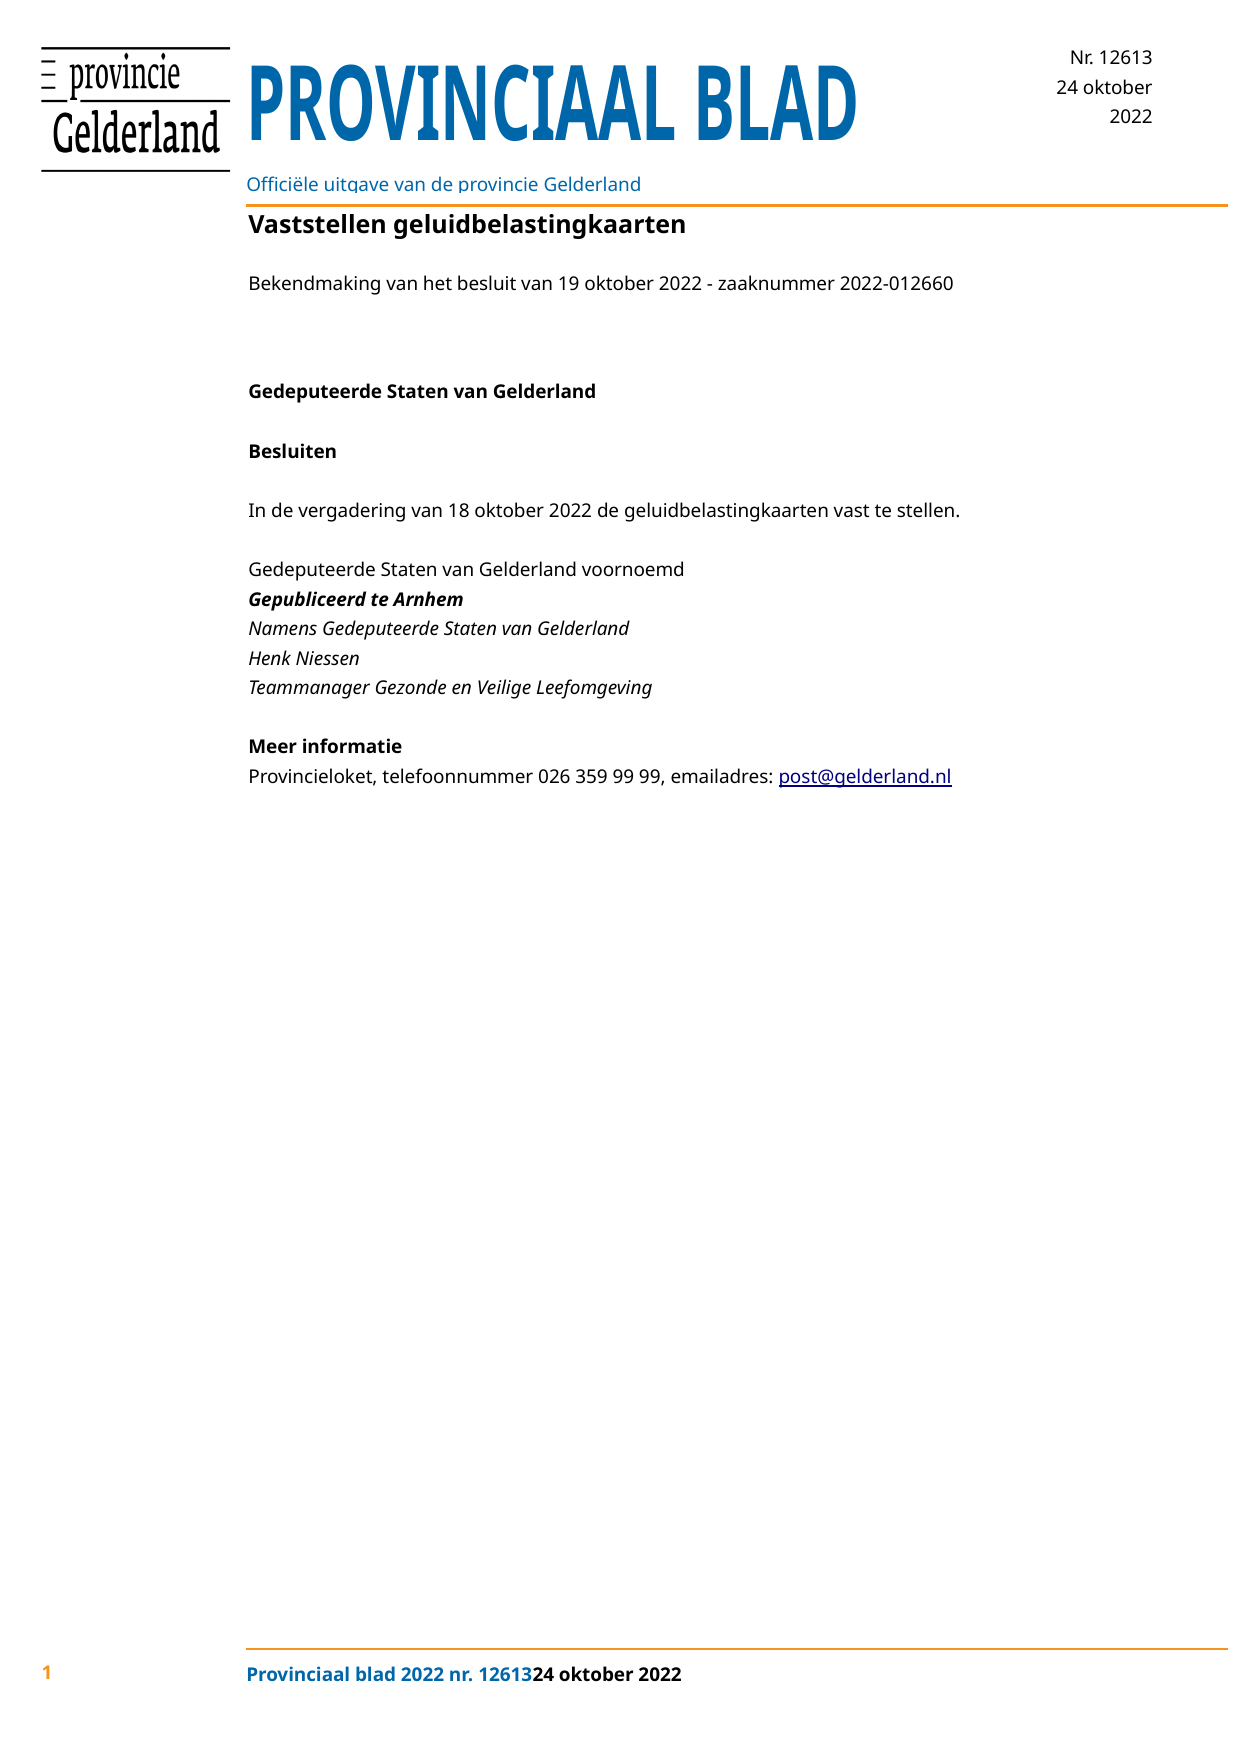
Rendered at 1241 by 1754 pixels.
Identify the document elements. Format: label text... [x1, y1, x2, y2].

text Gedeputeerde Staten van Gelderland [248, 379, 1152, 404]
text Vaststellen geluidbelastingkaarten [248, 207, 1152, 241]
picture [41, 47, 231, 172]
text Henk Niessen [248, 645, 1152, 671]
text Teammanager Gezonde en Veilige Leefomgeving [248, 674, 1152, 700]
text Gedeputeerde Staten van Gelderland voornoemd [248, 556, 1152, 582]
text Besluiten [248, 438, 1152, 464]
text Namens Gedeputeerde Staten van Gelderland [248, 615, 1152, 641]
text Gepubliceerd te Arnhem [248, 586, 1152, 612]
text Bekendmaking van het besluit van 19 oktober 2022 - zaaknummer 2022-012660 [248, 270, 1152, 296]
text Meer informatie [248, 734, 1152, 759]
text Provincieloket, telefoonnummer 026 359 99 99, emailadres: post@gelderland.nl [248, 763, 1152, 789]
text In de vergadering van 18 oktober 2022 de geluidbelastingkaarten vast te stellen. [248, 497, 1152, 523]
